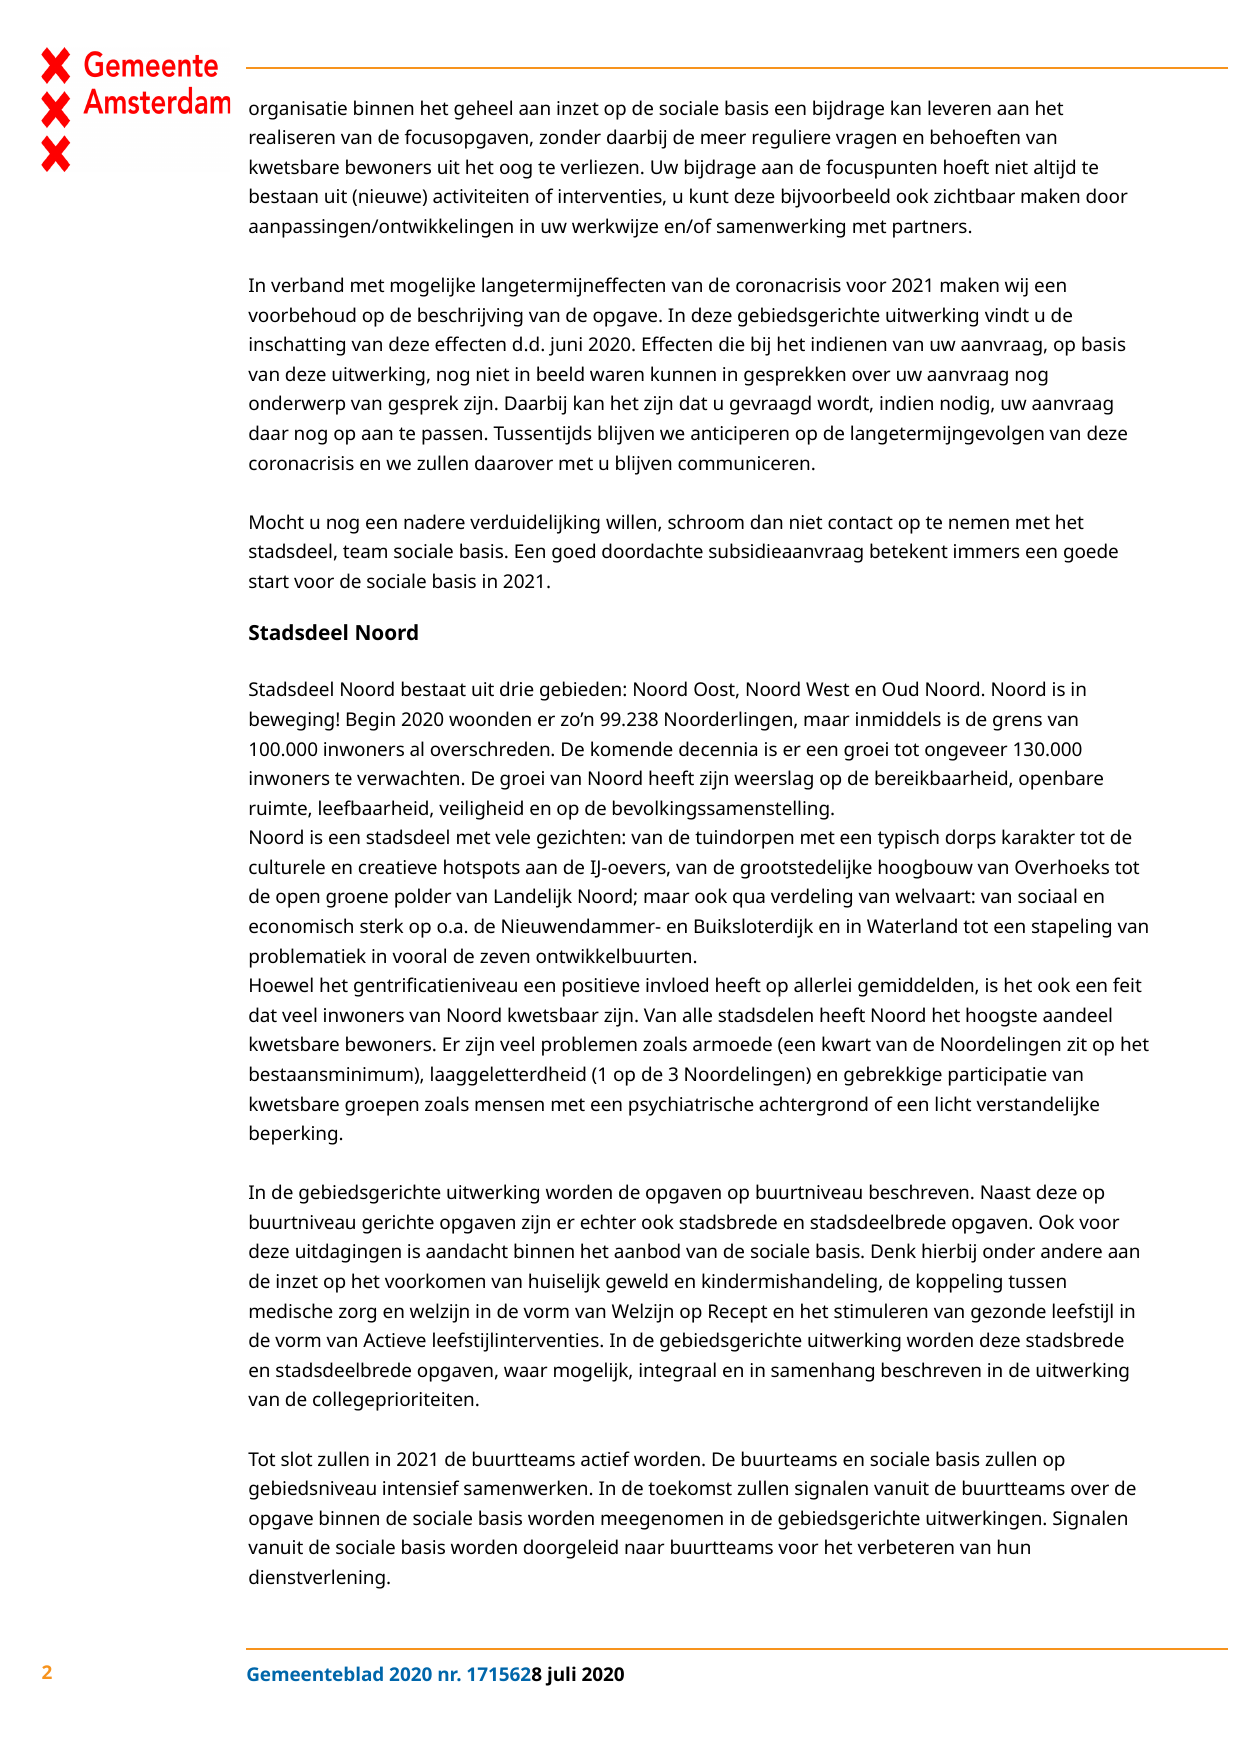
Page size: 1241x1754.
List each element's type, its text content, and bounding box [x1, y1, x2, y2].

text Tot slot zullen in 2021 de buurtteams actief worden. De buurteams en sociale basis zullen op gebiedsniveau intensief samenwerken. In de toekomst zullen signalen vanuit de buurtteams over de opgave binnen de sociale basis worden meegenomen in de gebiedsgerichte uitwerkingen. Signalen vanuit de sociale basis worden doorgeleid naar buurtteams voor het verbeteren van hun dienstverlening. [248, 1446, 1152, 1590]
text organisatie binnen het geheel aan inzet op de sociale basis een bijdrage kan leveren aan het realiseren van de focusopgaven, zonder daarbij de meer reguliere vragen en behoeften van kwetsbare bewoners uit het oog te verliezen. Uw bijdrage aan de focuspunten hoeft niet altijd te bestaan uit (nieuwe) activiteiten of interventies, u kunt deze bijvoorbeeld ook zichtbaar maken door aanpassingen/ontwikkelingen in uw werkwijze en/of samenwerking met partners. [248, 95, 1152, 239]
text Hoewel het gentrificatieniveau een positieve invloed heeft op allerlei gemiddelden, is het ook een feit dat veel inwoners van Noord kwetsbaar zijn. Van alle stadsdelen heeft Noord het hoogste aandeel kwetsbare bewoners. Er zijn veel problemen zoals armoede (een kwart van de Noordelingen zit op het bestaansminimum), laaggeletterdheid (1 op de 3 Noordelingen) en gebrekkige participatie van kwetsbare groepen zoals mensen met een psychiatrische achtergrond of een licht verstandelijke beperking. [248, 972, 1152, 1146]
text Stadsdeel Noord bestaat uit drie gebieden: Noord Oost, Noord West en Oud Noord. Noord is in beweging! Begin 2020 woonden er zo’n 99.238 Noorderlingen, maar inmiddels is de grens van 100.000 inwoners al overschreden. De komende decennia is er een groei tot ongeveer 130.000 inwoners te verwachten. De groei van Noord heeft zijn weerslag op de bereikbaarheid, openbare ruimte, leefbaarheid, veiligheid en op de bevolkingssamenstelling. [248, 677, 1152, 821]
text In de gebiedsgerichte uitwerking worden de opgaven op buurtniveau beschreven. Naast deze op buurtniveau gerichte opgaven zijn er echter ook stadsbrede en stadsdeelbrede opgaven. Ook voor deze uitdagingen is aandacht binnen het aanbod van de sociale basis. Denk hierbij onder andere aan de inzet op het voorkomen van huiselijk geweld en kindermishandeling, de koppeling tussen medische zorg en welzijn in de vorm van Welzijn op Recept en het stimuleren van gezonde leefstijl in de vorm van Actieve leefstijlinterventies. In de gebiedsgerichte uitwerking worden deze stadsbrede en stadsdeelbrede opgaven, waar mogelijk, integraal en in samenhang beschreven in de uitwerking van de collegeprioriteiten. [248, 1179, 1152, 1412]
text Noord is een stadsdeel met vele gezichten: van de tuindorpen met een typisch dorps karakter tot de culturele en creatieve hotspots aan de IJ-oevers, van de grootstedelijke hoogbouw van Overhoeks tot de open groene polder van Landelijk Noord; maar ook qua verdeling van welvaart: van sociaal en economisch sterk op o.a. de Nieuwendammer- en Buiksloterdijk en in Waterland tot een stapeling van problematiek in vooral de zeven ontwikkelbuurten. [248, 824, 1152, 968]
picture [41, 47, 231, 172]
text Mocht u nog een nadere verduidelijking willen, schroom dan niet contact op te nemen met het stadsdeel, team sociale basis. Een goed doordachte subsidieaanvraag betekent immers een goede start voor de sociale basis in 2021. [248, 509, 1152, 594]
text Stadsdeel Noord [248, 618, 1152, 647]
text In verband met mogelijke langetermijneffecten van de coronacrisis voor 2021 maken wij een voorbehoud op de beschrijving van de opgave. In deze gebiedsgerichte uitwerking vindt u de inschatting van deze effecten d.d. juni 2020. Effecten die bij het indienen van uw aanvraag, op basis van deze uitwerking, nog niet in beeld waren kunnen in gesprekken over uw aanvraag nog onderwerp van gesprek zijn. Daarbij kan het zijn dat u gevraagd wordt, indien nodig, uw aanvraag daar nog op aan te passen. Tussentijds blijven we anticiperen op de langetermijngevolgen van deze coronacrisis en we zullen daarover met u blijven communiceren. [248, 272, 1152, 476]
